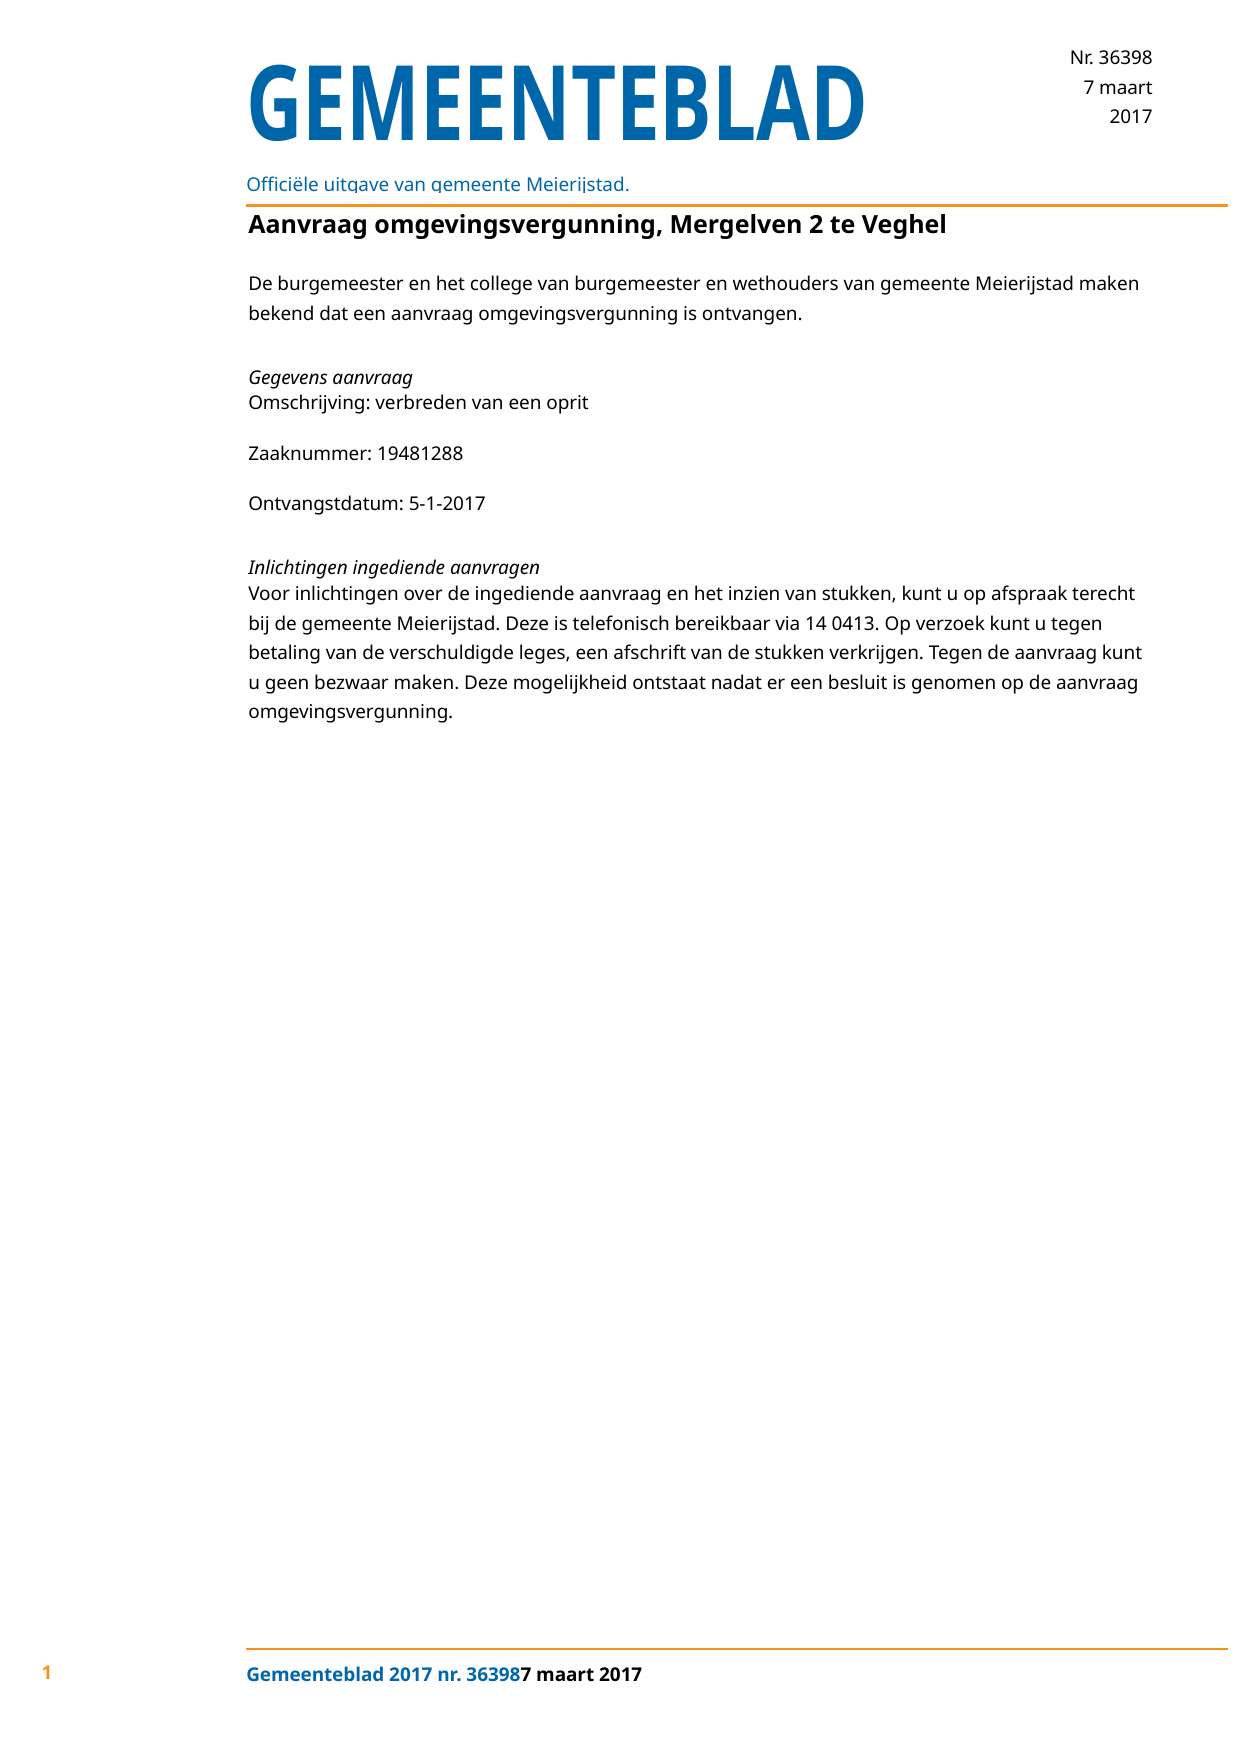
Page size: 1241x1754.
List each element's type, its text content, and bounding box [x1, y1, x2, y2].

text Voor inlichtingen over de ingediende aanvraag en het inzien van stukken, kunt u op afspraak terecht bij de gemeente Meierijstad. Deze is telefonisch bereikbaar via 14 0413. Op verzoek kunt u tegen betaling van de verschuldigde leges, een afschrift van de stukken verkrijgen. Tegen de aanvraag kunt u geen bezwaar maken. Deze mogelijkheid ontstaat nadat er een besluit is genomen op de aanvraag omgevingsvergunning. [248, 580, 1152, 724]
picture [41, 47, 231, 172]
text Ontvangstdatum: 5-1-2017 [248, 490, 1152, 516]
text Omschrijving: verbreden van een oprit [248, 389, 1152, 415]
text Aanvraag omgevingsvergunning, Mergelven 2 te Veghel [248, 207, 1152, 241]
text Zaaknummer: 19481288 [248, 440, 1152, 466]
text Gegevens aanvraag [248, 364, 1152, 389]
text Inlichtingen ingediende aanvragen [248, 554, 1152, 580]
text De burgemeester en het college van burgemeester en wethouders van gemeente Meierijstad maken bekend dat een aanvraag omgevingsvergunning is ontvangen. [248, 270, 1152, 326]
